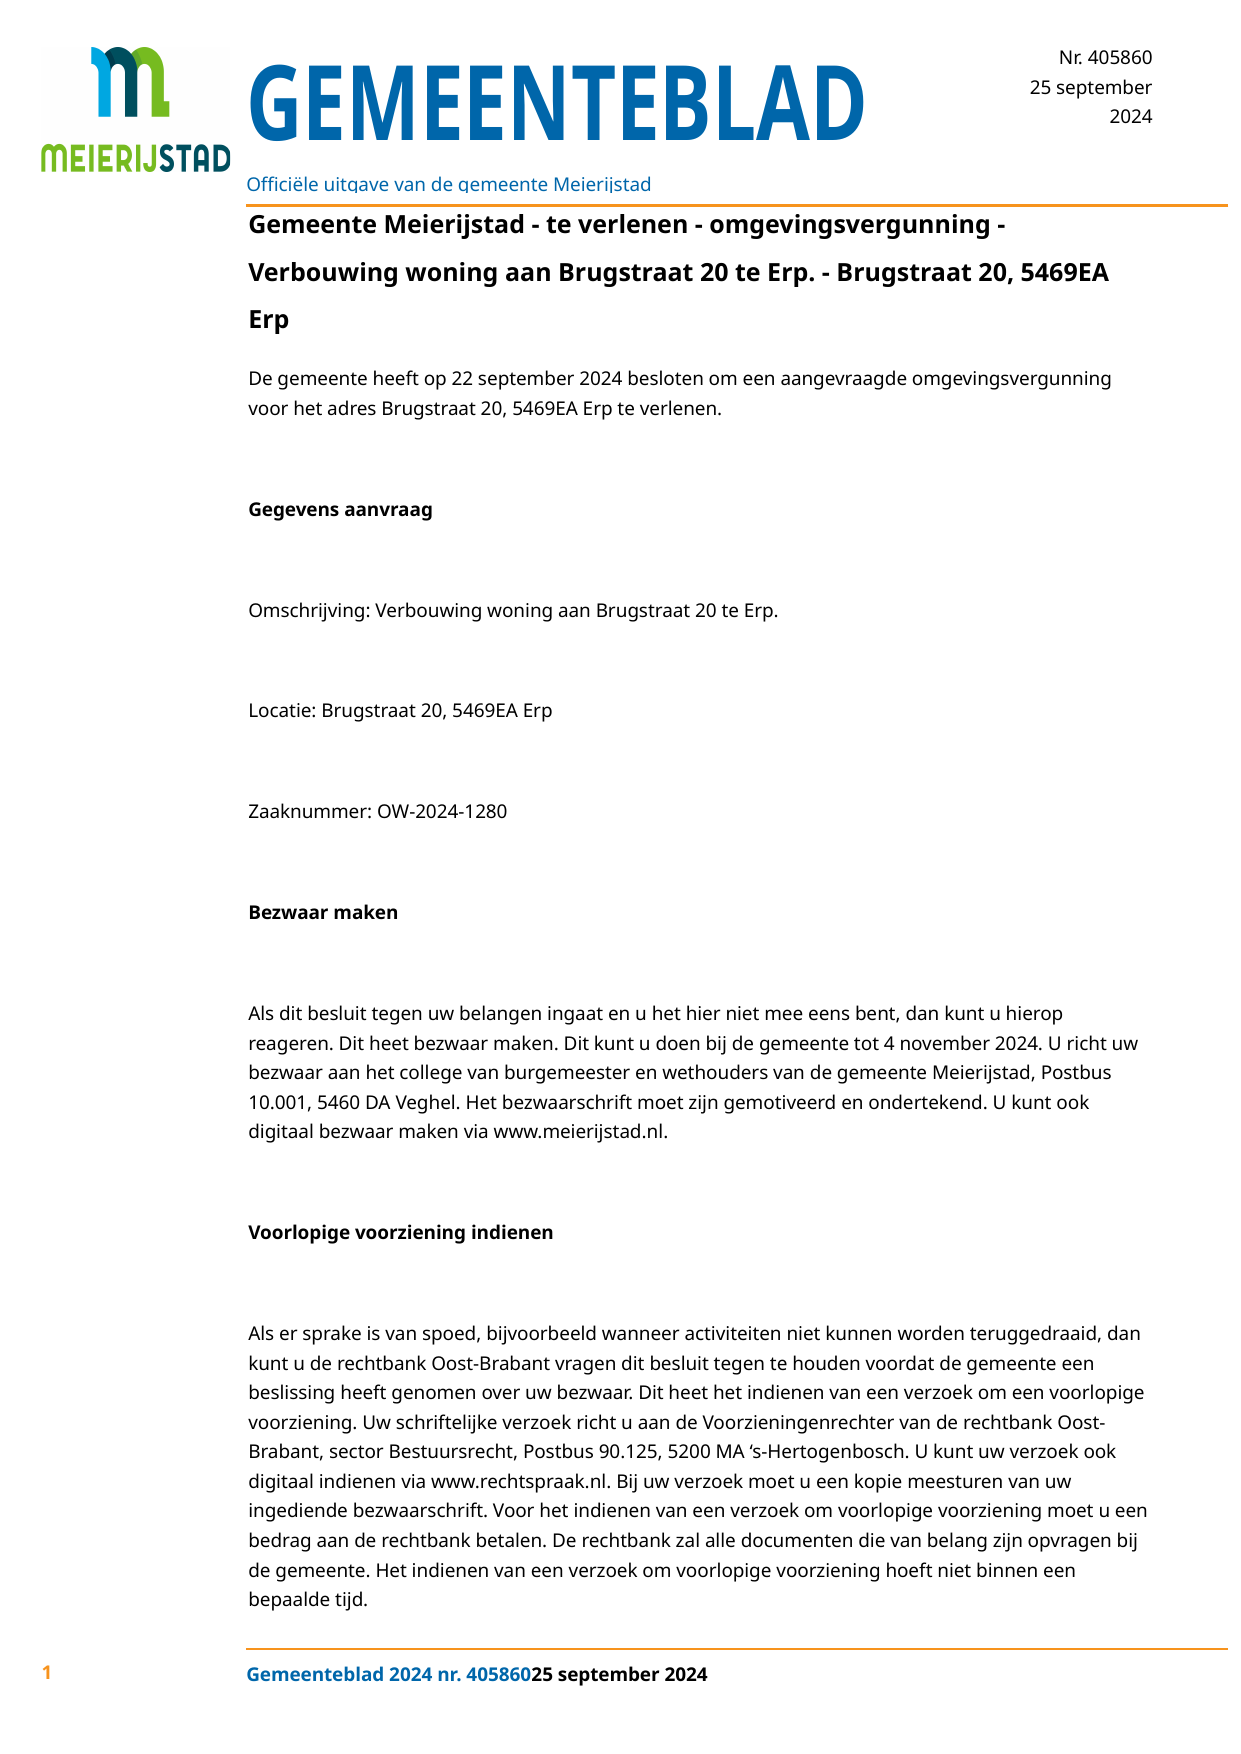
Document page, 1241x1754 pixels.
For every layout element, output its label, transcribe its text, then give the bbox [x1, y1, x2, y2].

text Als er sprake is van spoed, bijvoorbeeld wanneer activiteiten niet kunnen worden teruggedraaid, dan kunt u de rechtbank Oost-Brabant vragen dit besluit tegen te houden voordat de gemeente een beslissing heeft genomen over uw bezwaar. Dit heet het indienen van een verzoek om een voorlopige voorziening. Uw schriftelijke verzoek richt u aan de Voorzieningenrechter van de rechtbank Oost-Brabant, sector Bestuursrecht, Postbus 90.125, 5200 MA ‘s-Hertogenbosch. U kunt uw verzoek ook digitaal indienen via www.rechtspraak.nl. Bij uw verzoek moet u een kopie meesturen van uw ingediende bezwaarschrift. Voor het indienen van een verzoek om voorlopige voorziening moet u een bedrag aan de rechtbank betalen. De rechtbank zal alle documenten die van belang zijn opvragen bij de gemeente. Het indienen van een verzoek om voorlopige voorziening hoeft niet binnen een bepaalde tijd. [248, 1320, 1152, 1612]
text Voorlopige voorziening indienen [248, 1219, 1152, 1245]
text De gemeente heeft op 22 september 2024 besloten om een aangevraagde omgevingsvergunning voor het adres Brugstraat 20, 5469EA Erp te verlenen. [248, 366, 1152, 421]
text Zaaknummer: OW-2024-1280 [248, 798, 1152, 824]
text Gemeente Meierijstad - te verlenen - omgevingsvergunning - Verbouwing woning aan Brugstraat 20 te Erp. - Brugstraat 20, 5469EA Erp [248, 207, 1152, 336]
text Als dit besluit tegen uw belangen ingaat en u het hier niet mee eens bent, dan kunt u hierop reageren. Dit heet bezwaar maken. Dit kunt u doen bij de gemeente tot 4 november 2024. U richt uw bezwaar aan het college van burgemeester en wethouders van de gemeente Meierijstad, Postbus 10.001, 5460 DA Veghel. Het bezwaarschrift moet zijn gemotiveerd en ondertekend. U kunt ook digitaal bezwaar maken via www.meierijstad.nl. [248, 1000, 1152, 1144]
text Bezwaar maken [248, 899, 1152, 925]
picture [41, 47, 231, 172]
text Gegevens aanvraag [248, 496, 1152, 522]
text Omschrijving: Verbouwing woning aan Brugstraat 20 te Erp. [248, 597, 1152, 622]
text Locatie: Brugstraat 20, 5469EA Erp [248, 698, 1152, 723]
